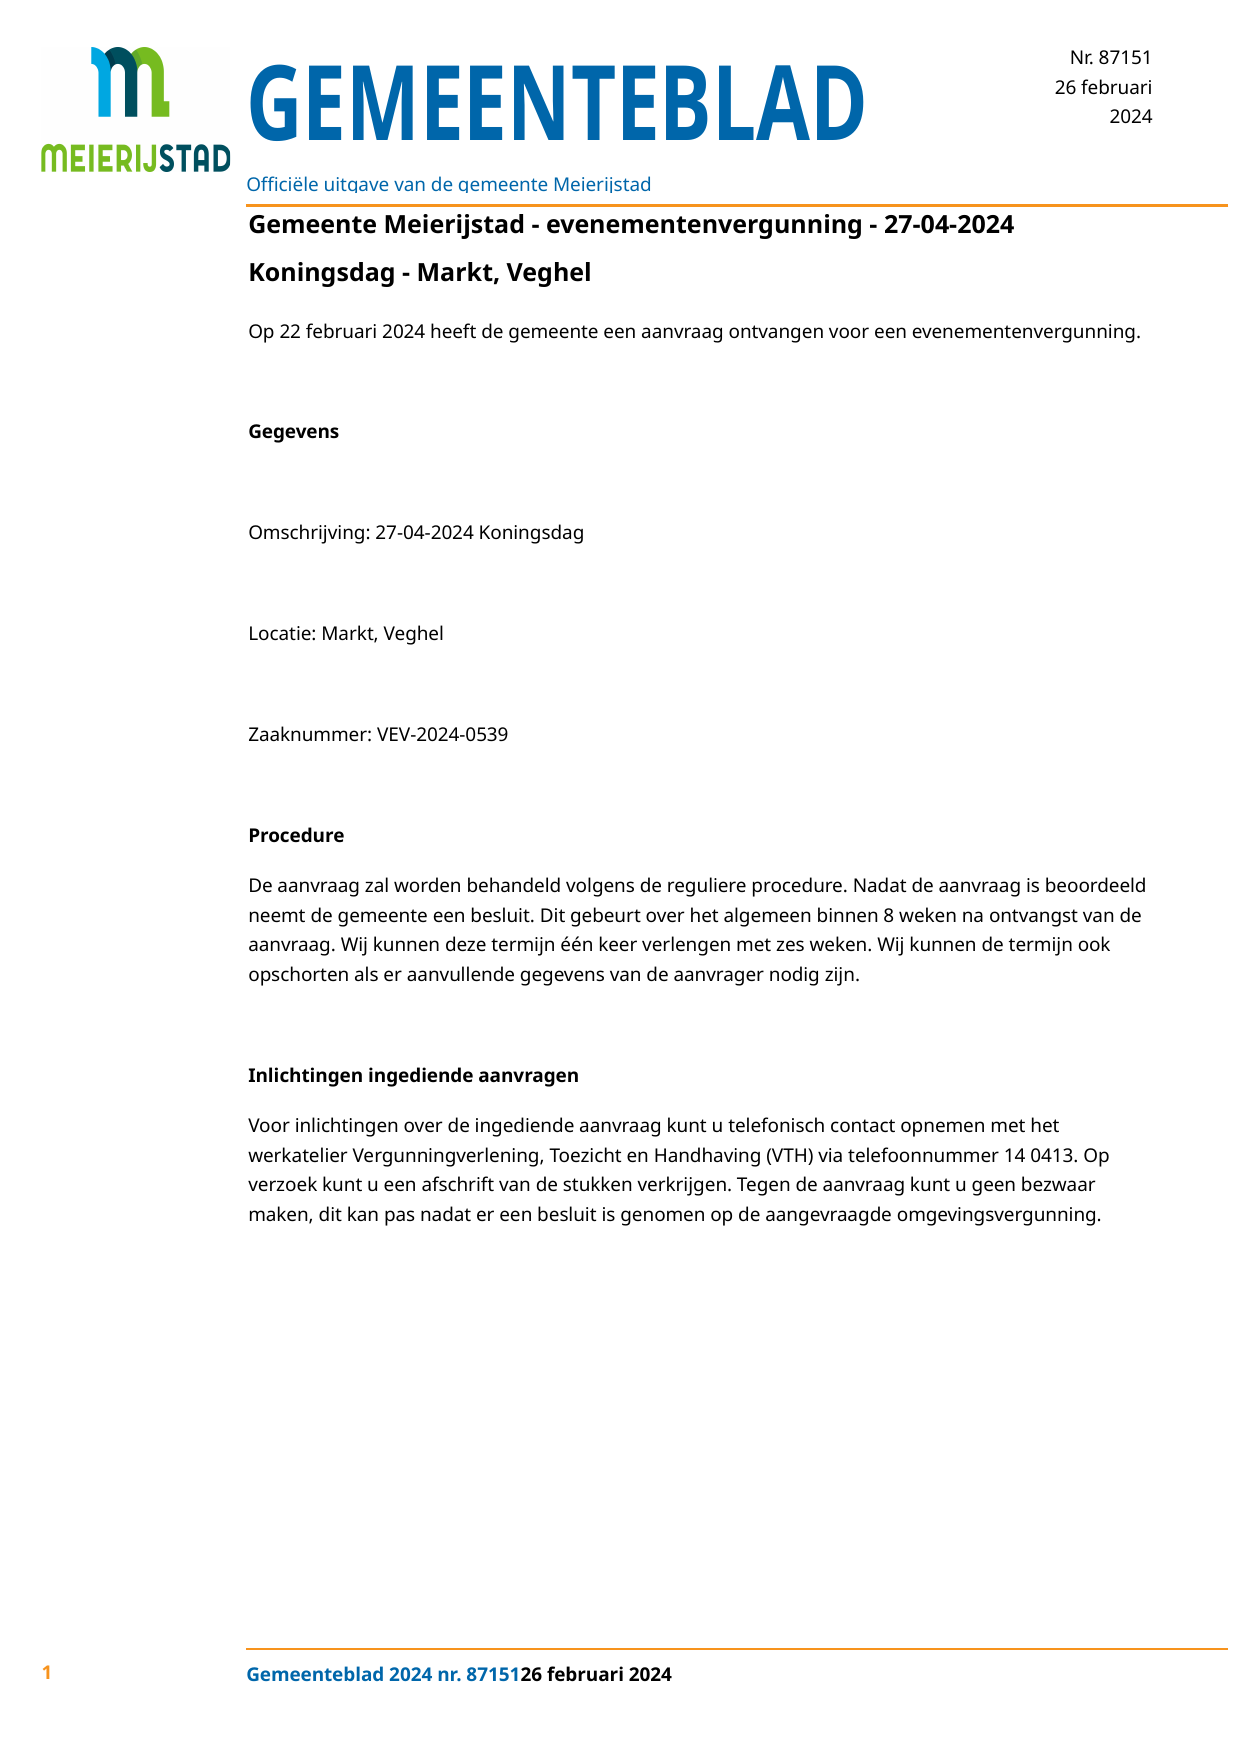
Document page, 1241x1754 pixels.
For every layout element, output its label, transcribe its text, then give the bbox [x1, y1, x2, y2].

text De aanvraag zal worden behandeld volgens de reguliere procedure. Nadat de aanvraag is beoordeeld neemt de gemeente een besluit. Dit gebeurt over het algemeen binnen 8 weken na ontvangst van de aanvraag. Wij kunnen deze termijn één keer verlengen met zes weken. Wij kunnen de termijn ook opschorten als er aanvullende gegevens van de aanvrager nodig zijn. [248, 872, 1152, 987]
text Zaaknummer: VEV-2024-0539 [248, 721, 1152, 747]
text Locatie: Markt, Veghel [248, 620, 1152, 646]
text Gegevens [248, 419, 1152, 444]
picture [41, 47, 231, 172]
text Op 22 februari 2024 heeft de gemeente een aanvraag ontvangen voor een evenementenvergunning. [248, 318, 1152, 344]
text Voor inlichtingen over de ingediende aanvraag kunt u telefonisch contact opnemen met het werkatelier Vergunningverlening, Toezicht en Handhaving (VTH) via telefoonnummer 14 0413. Op verzoek kunt u een afschrift van de stukken verkrijgen. Tegen de aanvraag kunt u geen bezwaar maken, dit kan pas nadat er een besluit is genomen op de aangevraagde omgevingsvergunning. [248, 1112, 1152, 1227]
text Procedure [248, 822, 1152, 848]
text Gemeente Meierijstad - evenementenvergunning - 27-04-2024 Koningsdag - Markt, Veghel [248, 207, 1152, 288]
text Inlichtingen ingediende aanvragen [248, 1062, 1152, 1088]
text Omschrijving: 27-04-2024 Koningsdag [248, 519, 1152, 545]
